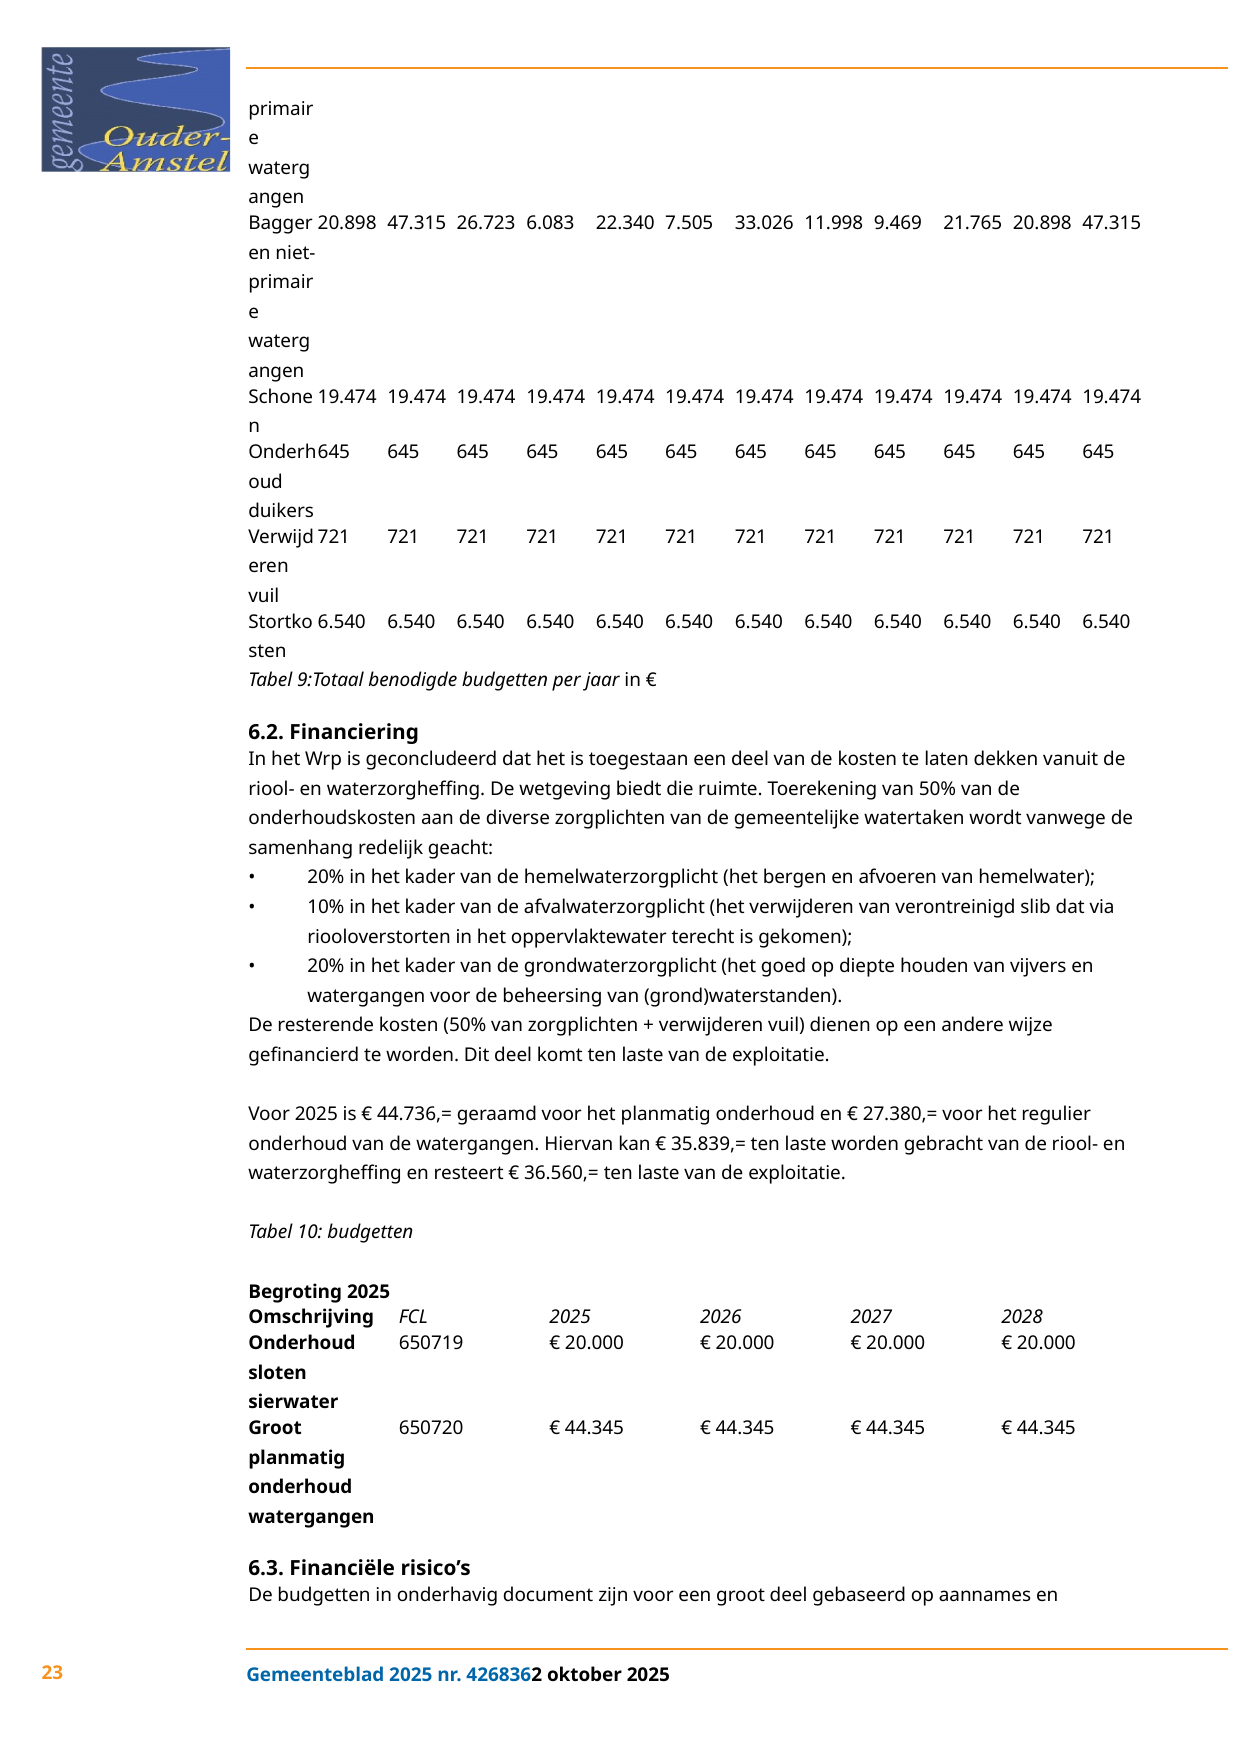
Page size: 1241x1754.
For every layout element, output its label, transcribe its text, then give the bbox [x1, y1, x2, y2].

table_cell 721 [387, 523, 456, 608]
table_cell 19.474 [943, 383, 1013, 438]
table_cell 47.315 [1082, 209, 1152, 383]
table_cell 20.898 [318, 209, 387, 383]
table_cell 47.315 [387, 209, 456, 383]
table_cell 6.540 [943, 608, 1013, 663]
text 6.3. Financiële risico’s [248, 1553, 1152, 1581]
table_cell Stortkosten [248, 608, 317, 663]
table_cell FCL [399, 1304, 549, 1329]
table_cell € 20.000 [549, 1330, 700, 1414]
table_cell 2028 [1001, 1304, 1152, 1329]
table_cell 721 [874, 523, 943, 608]
table_cell Onderhoud sloten sierwater [248, 1330, 398, 1414]
text Tabel 9:Totaal benodigde budgetten per jaar in € [248, 667, 1152, 692]
table_cell 721 [943, 523, 1013, 608]
table_header Begroting 2025 [248, 1278, 1152, 1304]
table_cell 6.540 [1082, 608, 1152, 663]
table_cell [526, 95, 596, 209]
table_cell Onderhoud duikers [248, 438, 317, 523]
table_cell 650719 [399, 1330, 549, 1414]
table_cell [874, 95, 943, 209]
table_cell 11.998 [804, 209, 873, 383]
table_cell 19.474 [318, 383, 387, 438]
table_cell 6.083 [526, 209, 596, 383]
table_cell € 44.345 [1001, 1414, 1152, 1529]
table_cell Schonen [248, 383, 317, 438]
table_cell 6.540 [665, 608, 734, 663]
table_cell 645 [526, 438, 596, 523]
table_cell 19.474 [1082, 383, 1152, 438]
table_cell Omschrijving [248, 1304, 398, 1329]
table_cell 6.540 [596, 608, 665, 663]
table_cell 721 [318, 523, 387, 608]
text De budgetten in onderhavig document zijn voor een groot deel gebaseerd op aannames en [248, 1581, 1152, 1607]
table_cell 6.540 [526, 608, 596, 663]
table_cell € 20.000 [850, 1330, 1001, 1414]
table_cell 645 [735, 438, 804, 523]
table_cell 21.765 [943, 209, 1013, 383]
list 20% in het kader van de hemelwaterzorgplicht (het bergen en afvoeren van hemelwater); [248, 864, 1152, 889]
list 10% in het kader van de afvalwaterzorgplicht (het verwijderen van verontreinigd slib dat via riooloverstorten in het oppervlaktewater terecht is gekomen); [248, 893, 1152, 949]
table_cell 19.474 [804, 383, 873, 438]
table_cell 9.469 [874, 209, 943, 383]
table_cell Baggeren niet-primaire watergangen [248, 209, 317, 383]
table_cell 645 [596, 438, 665, 523]
table_cell € 20.000 [1001, 1330, 1152, 1414]
text Tabel 10: budgetten [248, 1219, 1152, 1244]
table_cell Groot planmatig onderhoud watergangen [248, 1414, 398, 1529]
table_cell 19.474 [387, 383, 456, 438]
table_cell 645 [456, 438, 526, 523]
table_cell 26.723 [456, 209, 526, 383]
table_cell 645 [1082, 438, 1152, 523]
table_cell 650720 [399, 1414, 549, 1529]
table_cell [1082, 95, 1152, 209]
table_cell 6.540 [804, 608, 873, 663]
table_cell [735, 95, 804, 209]
table_cell 721 [804, 523, 873, 608]
text De resterende kosten (50% van zorgplichten + verwijderen vuil) dienen op een andere wijze gefinancierd te worden. Dit deel komt ten laste van de exploitatie. [248, 1012, 1152, 1067]
table_cell 721 [665, 523, 734, 608]
table_cell 645 [874, 438, 943, 523]
text In het Wrp is geconcludeerd dat het is toegestaan een deel van de kosten te laten dekken vanuit de riool- en waterzorgheffing. De wetgeving biedt die ruimte. Toerekening van 50% van de onderhoudskosten aan de diverse zorgplichten van de gemeentelijke watertaken wordt vanwege de samenhang redelijk geacht: [248, 745, 1152, 860]
table_cell 721 [456, 523, 526, 608]
table_cell 19.474 [665, 383, 734, 438]
table_cell 645 [665, 438, 734, 523]
table_cell primaire watergangen [248, 95, 317, 209]
table_cell [387, 95, 456, 209]
table_cell Verwijderen vuil [248, 523, 317, 608]
table_cell 6.540 [1013, 608, 1082, 663]
table_cell 2026 [700, 1304, 850, 1329]
table_cell [665, 95, 734, 209]
table_cell 6.540 [735, 608, 804, 663]
table_cell 721 [1013, 523, 1082, 608]
table_cell 19.474 [596, 383, 665, 438]
table_cell € 20.000 [700, 1330, 850, 1414]
text 6.2. Financiering [248, 717, 1152, 745]
table_cell 19.474 [456, 383, 526, 438]
table_cell 6.540 [318, 608, 387, 663]
table_cell 645 [943, 438, 1013, 523]
table_cell 6.540 [387, 608, 456, 663]
table_cell 20.898 [1013, 209, 1082, 383]
table_cell 645 [318, 438, 387, 523]
table_cell 33.026 [735, 209, 804, 383]
table_cell € 44.345 [850, 1414, 1001, 1529]
text Voor 2025 is € 44.736,= geraamd voor het planmatig onderhoud en € 27.380,= voor het regulier onderhoud van de watergangen. Hiervan kan € 35.839,= ten laste worden gebracht van de riool- en waterzorgheffing en resteert € 36.560,= ten laste van de exploitatie. [248, 1100, 1152, 1185]
table_cell [456, 95, 526, 209]
table_cell [318, 95, 387, 209]
table_cell 22.340 [596, 209, 665, 383]
table_cell 645 [387, 438, 456, 523]
table_cell 721 [526, 523, 596, 608]
table_cell [804, 95, 873, 209]
table_cell 19.474 [1013, 383, 1082, 438]
table_cell 19.474 [526, 383, 596, 438]
table_cell 721 [735, 523, 804, 608]
table_cell 6.540 [456, 608, 526, 663]
table_cell 721 [596, 523, 665, 608]
table_cell 7.505 [665, 209, 734, 383]
list 20% in het kader van de grondwaterzorgplicht (het goed op diepte houden van vijvers en watergangen voor de beheersing van (grond)waterstanden). [248, 952, 1152, 1008]
table_cell 19.474 [735, 383, 804, 438]
table_cell € 44.345 [700, 1414, 850, 1529]
table_cell 19.474 [874, 383, 943, 438]
table_cell [943, 95, 1013, 209]
table_cell 2027 [850, 1304, 1001, 1329]
table_cell 645 [804, 438, 873, 523]
table_cell 6.540 [874, 608, 943, 663]
table_cell 2025 [549, 1304, 700, 1329]
table_cell [1013, 95, 1082, 209]
table_cell 721 [1082, 523, 1152, 608]
picture [41, 47, 231, 172]
table_cell 645 [1013, 438, 1082, 523]
table_cell € 44.345 [549, 1414, 700, 1529]
table_cell [596, 95, 665, 209]
